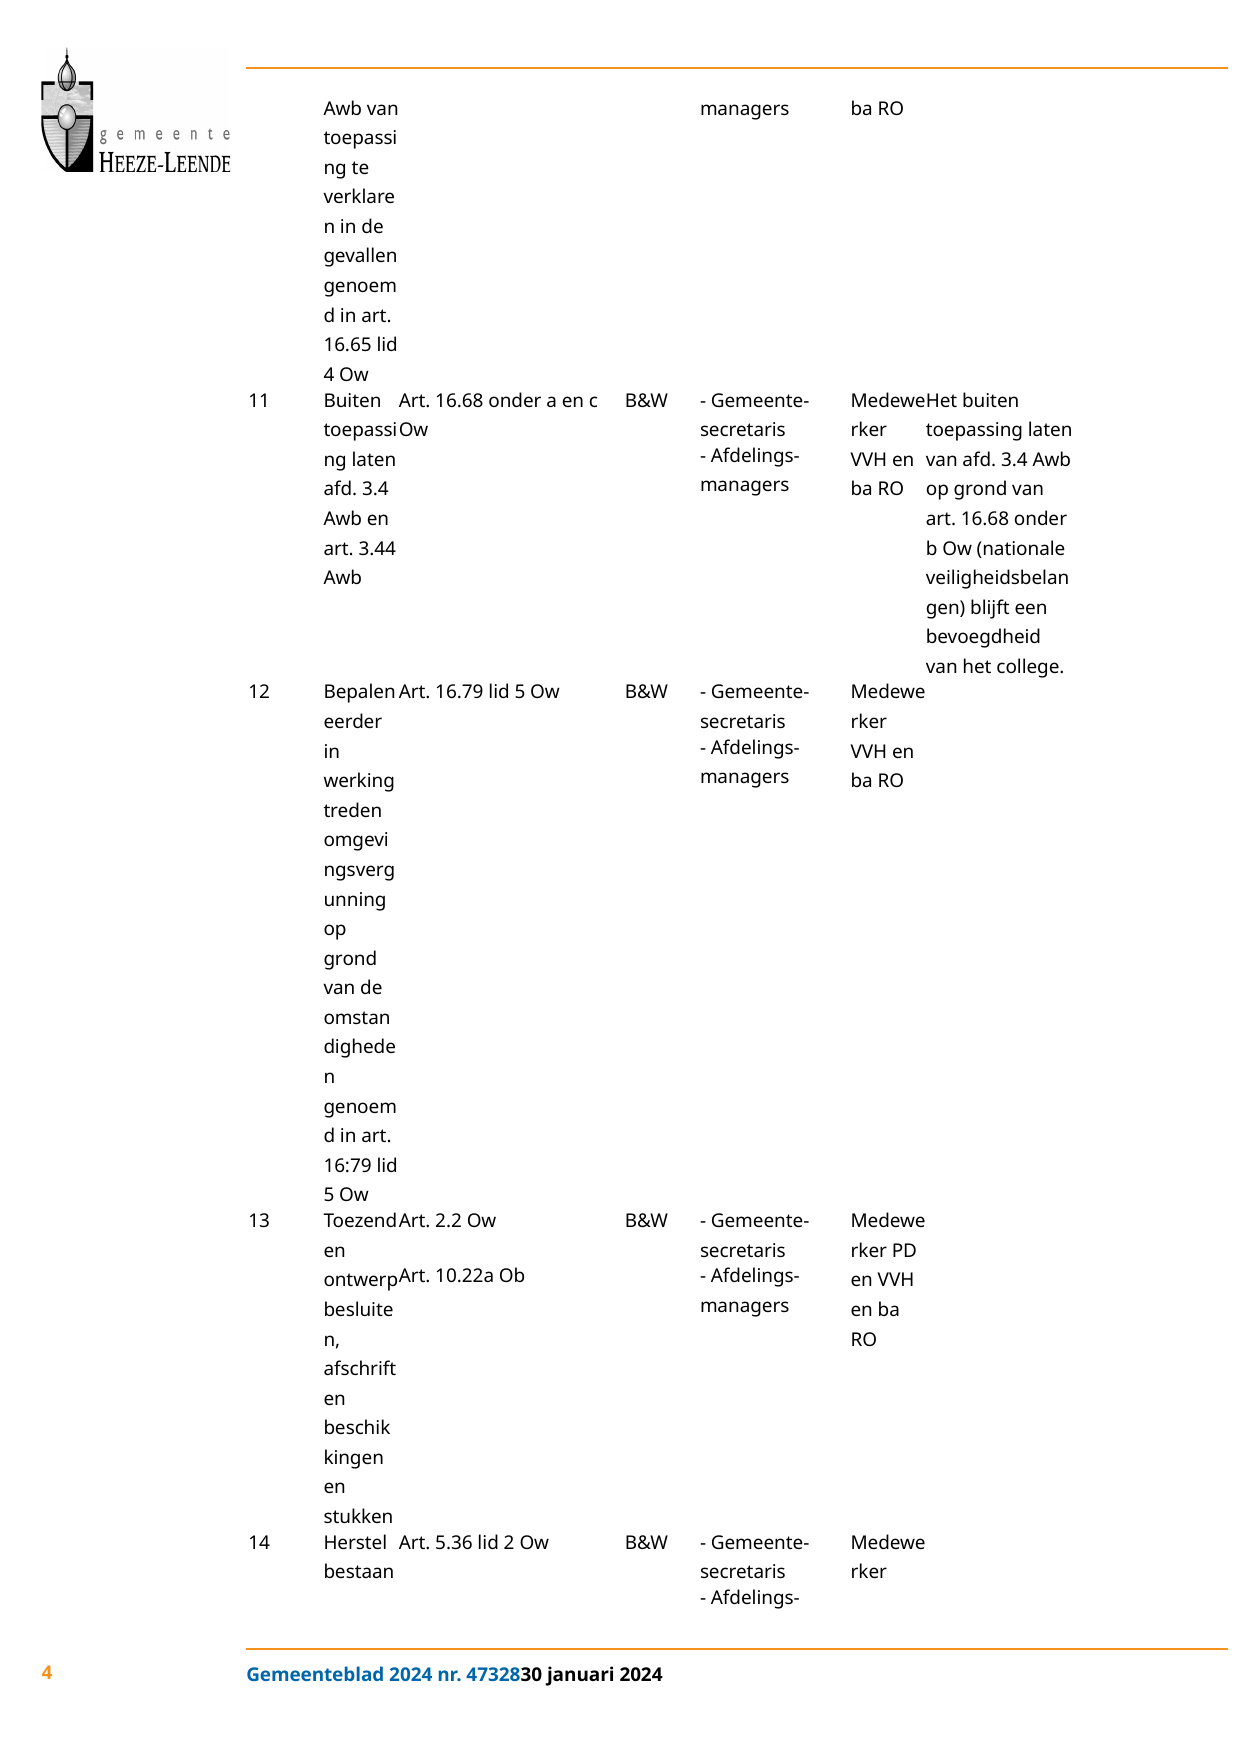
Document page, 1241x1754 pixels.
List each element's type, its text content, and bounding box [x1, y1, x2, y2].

table_cell 11 [248, 387, 323, 679]
table_cell 14 [248, 1529, 323, 1610]
table_cell [926, 95, 1076, 387]
table_cell B&W [625, 1208, 700, 1529]
table_cell Medewerker VVH en ba RO [850, 387, 926, 679]
table_cell B&W [625, 679, 700, 1207]
table_cell - Gemeente-secretaris [700, 1208, 850, 1263]
table_cell Art. 16.79 lid 5 Ow [399, 679, 624, 1207]
table_cell ba RO [850, 95, 926, 387]
table_cell [926, 1529, 1076, 1610]
table_cell Toezenden ontwerpbesluiten, afschriften beschikkingen en stukken [323, 1208, 398, 1529]
table_cell Medewerker PD en VVH en ba RO [850, 1208, 926, 1529]
table_cell Awb van toepassing te verklaren in de gevallen genoemd in art. 16.65 lid 4 Ow [323, 95, 398, 387]
table_cell - Afdelings-managers [700, 442, 850, 679]
table_cell - Afdelings-managers [700, 1263, 850, 1529]
table_cell [248, 95, 323, 387]
table_cell - Afdelings-managers [700, 734, 850, 1207]
table_cell B&W [625, 387, 700, 679]
table_cell - Gemeente-secretaris [700, 1529, 850, 1584]
table_cell Medewerker [850, 1529, 926, 1610]
table_cell Herstel bestaan [323, 1529, 398, 1610]
table_cell Art. 5.36 lid 2 Ow [399, 1529, 624, 1610]
table_cell B&W [625, 1529, 700, 1610]
table_cell [926, 679, 1076, 1207]
table_cell Art. 10.22a Ob [399, 1263, 624, 1529]
table_cell [399, 95, 624, 387]
table_cell Art. 2.2 Ow [399, 1208, 624, 1263]
table_cell Buiten toepassing laten afd. 3.4 Awb en art. 3.44 Awb [323, 387, 398, 679]
table_cell [926, 1208, 1076, 1529]
table_cell Bepalen eerder in werking treden omgevingsvergunning op grond van de omstandigheden genoemd in art. 16:79 lid 5 Ow [323, 679, 398, 1207]
table_cell - Gemeente-secretaris [700, 679, 850, 734]
table_cell Het buiten toepassing laten van afd. 3.4 Awb op grond van art. 16.68 onder b Ow (nationale veiligheidsbelangen) blijft een bevoegdheid van het college. [926, 387, 1076, 679]
table_cell - Afdelings- [700, 1584, 850, 1610]
table_cell - Gemeente-secretaris [700, 387, 850, 442]
table_cell 13 [248, 1208, 323, 1529]
table_cell Medewerker VVH en ba RO [850, 679, 926, 1207]
table_cell 12 [248, 679, 323, 1207]
table_cell [625, 95, 700, 387]
picture [41, 47, 231, 172]
table_cell managers [700, 95, 850, 387]
table_cell Art. 16.68 onder a en c Ow [399, 387, 624, 679]
